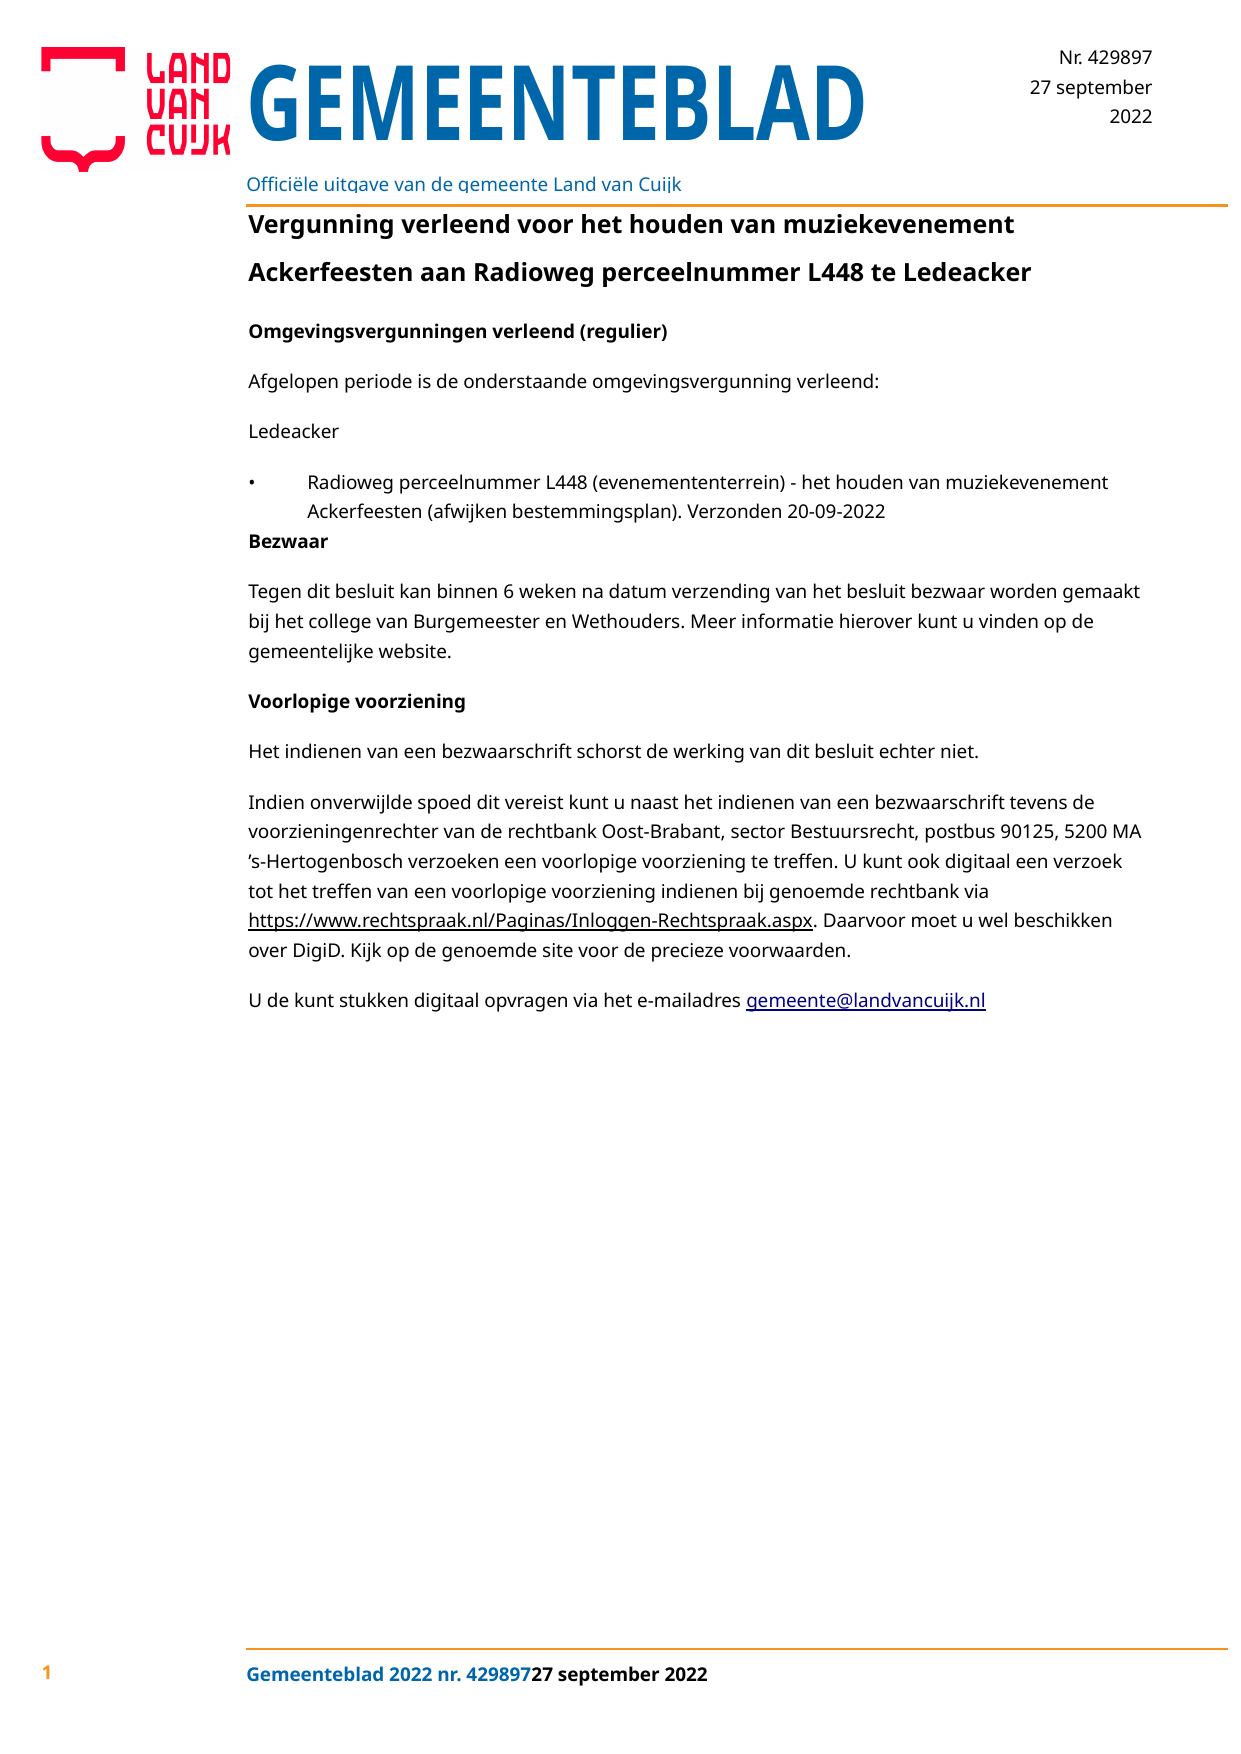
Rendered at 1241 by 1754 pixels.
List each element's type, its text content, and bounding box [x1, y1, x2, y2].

text Ledeacker [248, 419, 1152, 444]
text Bezwaar [248, 528, 1152, 554]
text Omgevingsvergunningen verleend (regulier) [248, 318, 1152, 344]
text Indien onverwijlde spoed dit vereist kunt u naast het indienen van een bezwaarschrift tevens de voorzieningenrechter van de rechtbank Oost-Brabant, sector Bestuursrecht, postbus 90125, 5200 MA ’s-Hertogenbosch verzoeken een voorlopige voorziening te treffen. U kunt ook digitaal een verzoek tot het treffen van een voorlopige voorziening indienen bij genoemde rechtbank via https://www.rechtspraak.nl/Paginas/Inloggen-Rechtspraak.aspx. Daarvoor moet u wel beschikken over DigiD. Kijk op de genoemde site voor de precieze voorwaarden. [248, 789, 1152, 963]
text Het indienen van een bezwaarschrift schorst de werking van dit besluit echter niet. [248, 739, 1152, 764]
text U de kunt stukken digitaal opvragen via het e-mailadres gemeente@landvancuijk.nl [248, 987, 1152, 1013]
list Radioweg perceelnummer L448 (evenemententerrein) - het houden van muziekevenement Ackerfeesten (afwijken bestemmingsplan). Verzonden 20-09-2022 [248, 469, 1152, 524]
text Tegen dit besluit kan binnen 6 weken na datum verzending van het besluit bezwaar worden gemaakt bij het college van Burgemeester en Wethouders. Meer informatie hierover kunt u vinden op de gemeentelijke website. [248, 579, 1152, 664]
picture [41, 47, 231, 172]
text Voorlopige voorziening [248, 688, 1152, 714]
text Vergunning verleend voor het houden van muziekevenement Ackerfeesten aan Radioweg perceelnummer L448 te Ledeacker [248, 207, 1152, 288]
text Afgelopen periode is de onderstaande omgevingsvergunning verleend: [248, 368, 1152, 394]
